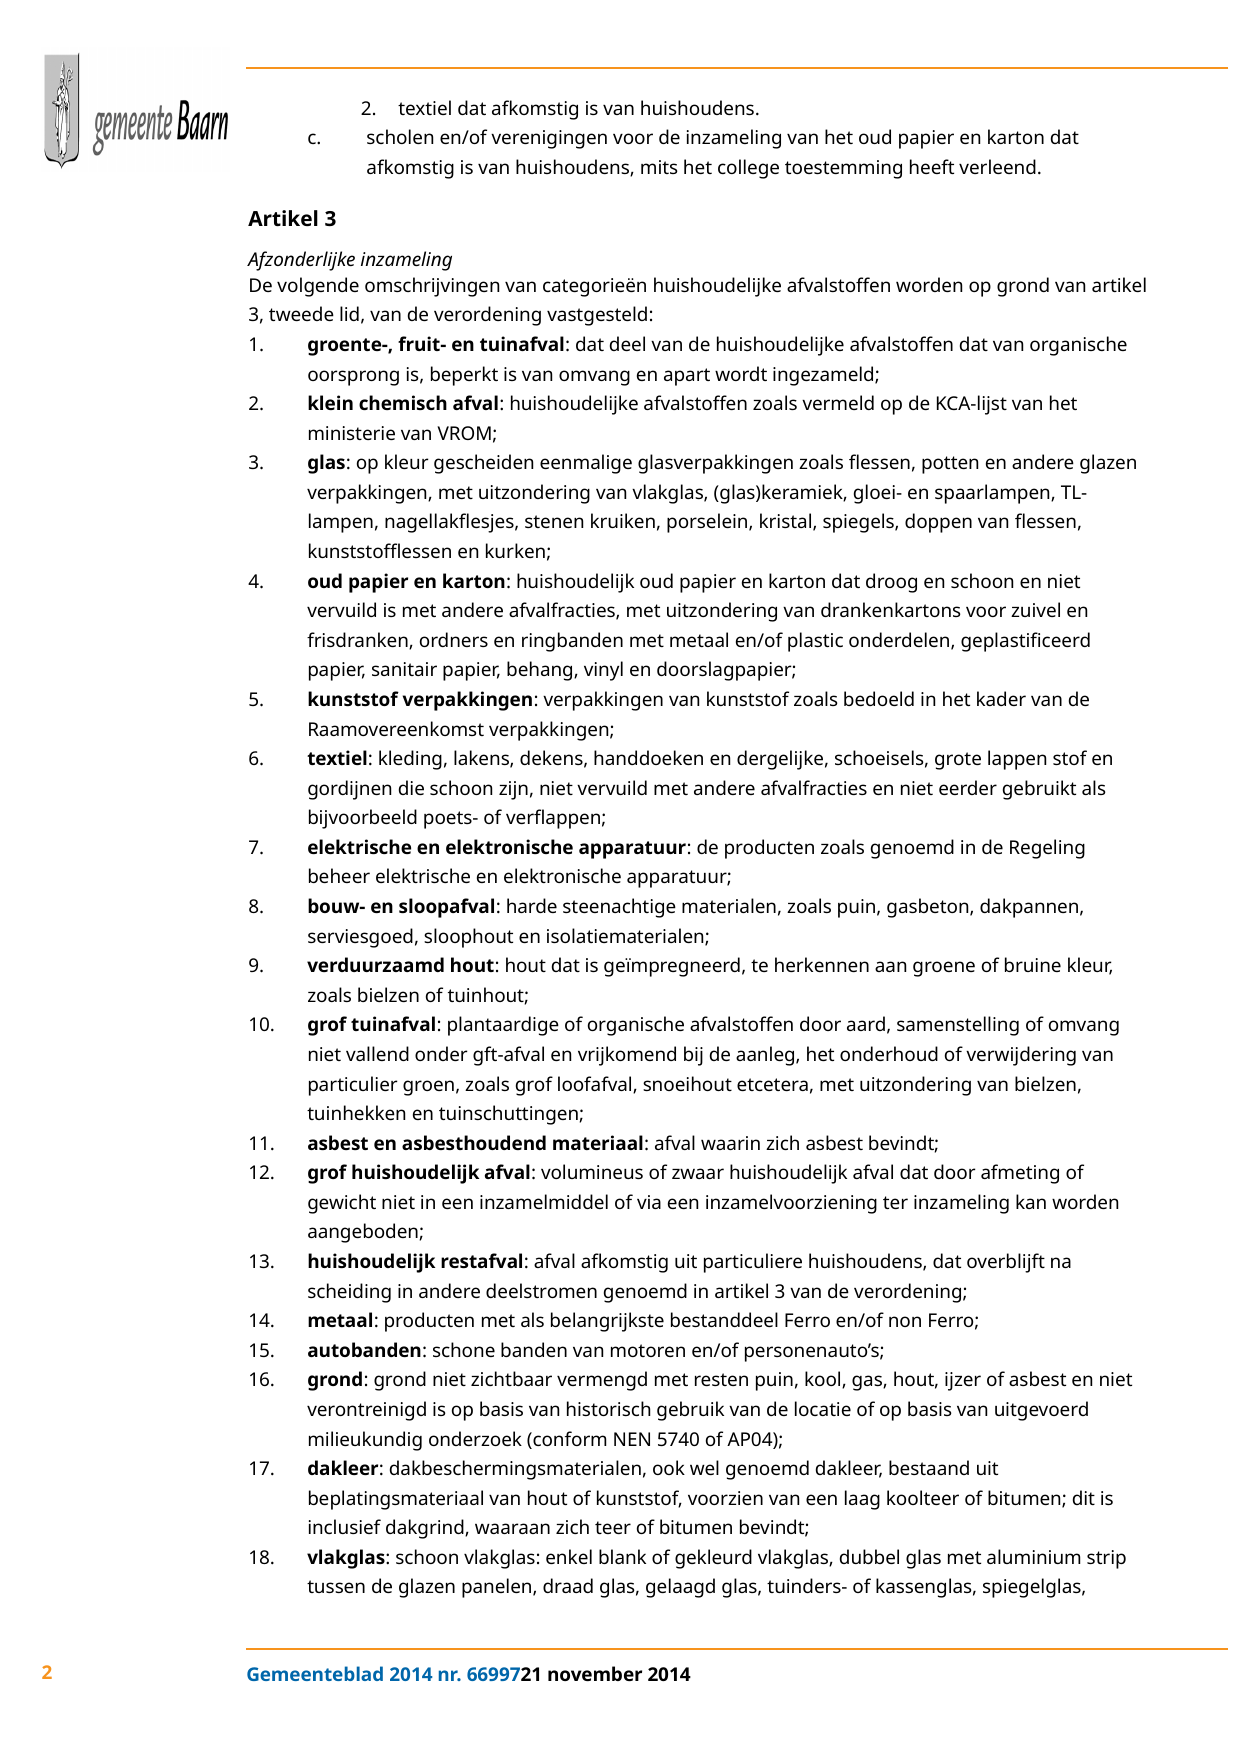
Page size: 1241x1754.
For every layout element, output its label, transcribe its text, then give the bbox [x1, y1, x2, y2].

list autobanden: schone banden van motoren en/of personenauto’s; [248, 1337, 1152, 1363]
list elektrische en elektronische apparatuur: de producten zoals genoemd in de Regeling beheer elektrische en elektronische apparatuur; [248, 834, 1152, 889]
list asbest en asbesthoudend materiaal: afval waarin zich asbest bevindt; [248, 1130, 1152, 1156]
list textiel dat afkomstig is van huishoudens. [361, 95, 1152, 121]
text De volgende omschrijvingen van categorieën huishoudelijke afvalstoffen worden op grond van artikel 3, tweede lid, van de verordening vastgesteld: [248, 272, 1152, 327]
list verduurzaamd hout: hout dat is geïmpregneerd, te herkennen aan groene of bruine kleur, zoals bielzen of tuinhout; [248, 952, 1152, 1008]
list glas: op kleur gescheiden eenmalige glasverpakkingen zoals flessen, potten en andere glazen verpakkingen, met uitzondering van vlakglas, (glas)keramiek, gloei- en spaarlampen, TL-lampen, nagellakflesjes, stenen kruiken, porselein, kristal, spiegels, doppen van flessen, kunststofflessen en kurken; [248, 449, 1152, 564]
text Afzonderlijke inzameling [248, 246, 1152, 272]
list dakleer: dakbeschermingsmaterialen, ook wel genoemd dakleer, bestaand uit beplatingsmateriaal van hout of kunststof, voorzien van een laag koolteer of bitumen; dit is inclusief dakgrind, waaraan zich teer of bitumen bevindt; [248, 1455, 1152, 1540]
list vlakglas: schoon vlakglas: enkel blank of gekleurd vlakglas, dubbel glas met aluminium strip tussen de glazen panelen, draad glas, gelaagd glas, tuinders- of kassenglas, spiegelglas, [248, 1544, 1152, 1599]
list klein chemisch afval: huishoudelijke afvalstoffen zoals vermeld op de KCA-lijst van het ministerie van VROM; [248, 390, 1152, 446]
list huishoudelijk restafval: afval afkomstig uit particuliere huishoudens, dat overblijft na scheiding in andere deelstromen genoemd in artikel 3 van de verordening; [248, 1248, 1152, 1304]
list grof huishoudelijk afval: volumineus of zwaar huishoudelijk afval dat door afmeting of gewicht niet in een inzamelmiddel of via een inzamelvoorziening ter inzameling kan worden aangeboden; [248, 1159, 1152, 1244]
list scholen en/of verenigingen voor de inzameling van het oud papier en karton dat afkomstig is van huishoudens, mits het college toestemming heeft verleend. [307, 124, 1152, 180]
list bouw- en sloopafval: harde steenachtige materialen, zoals puin, gasbeton, dakpannen, serviesgoed, sloophout en isolatiematerialen; [248, 893, 1152, 949]
list groente-, fruit- en tuinafval: dat deel van de huishoudelijke afvalstoffen dat van organische oorsprong is, beperkt is van omvang en apart wordt ingezameld; [248, 331, 1152, 387]
list kunststof verpakkingen: verpakkingen van kunststof zoals bedoeld in het kader van de Raamovereenkomst verpakkingen; [248, 686, 1152, 742]
list oud papier en karton: huishoudelijk oud papier en karton dat droog en schoon en niet vervuild is met andere afvalfracties, met uitzondering van drankenkartons voor zuivel en frisdranken, ordners en ringbanden met metaal en/of plastic onderdelen, geplastificeerd papier, sanitair papier, behang, vinyl en doorslagpapier; [248, 568, 1152, 682]
list grond: grond niet zichtbaar vermengd met resten puin, kool, gas, hout, ijzer of asbest en niet verontreinigd is op basis van historisch gebruik van de locatie of op basis van uitgevoerd milieukundig onderzoek (conform NEN 5740 of AP04); [248, 1367, 1152, 1452]
list grof tuinafval: plantaardige of organische afvalstoffen door aard, samenstelling of omvang niet vallend onder gft-afval en vrijkomend bij de aanleg, het onderhoud of verwijdering van particulier groen, zoals grof loofafval, snoeihout etcetera, met uitzondering van bielzen, tuinhekken en tuinschuttingen; [248, 1012, 1152, 1126]
text Artikel 3 [248, 204, 1152, 233]
list metaal: producten met als belangrijkste bestanddeel Ferro en/of non Ferro; [248, 1307, 1152, 1333]
list textiel: kleding, lakens, dekens, handdoeken en dergelijke, schoeisels, grote lappen stof en gordijnen die schoon zijn, niet vervuild met andere afvalfracties en niet eerder gebruikt als bijvoorbeeld poets- of verflappen; [248, 745, 1152, 830]
picture [41, 47, 231, 172]
